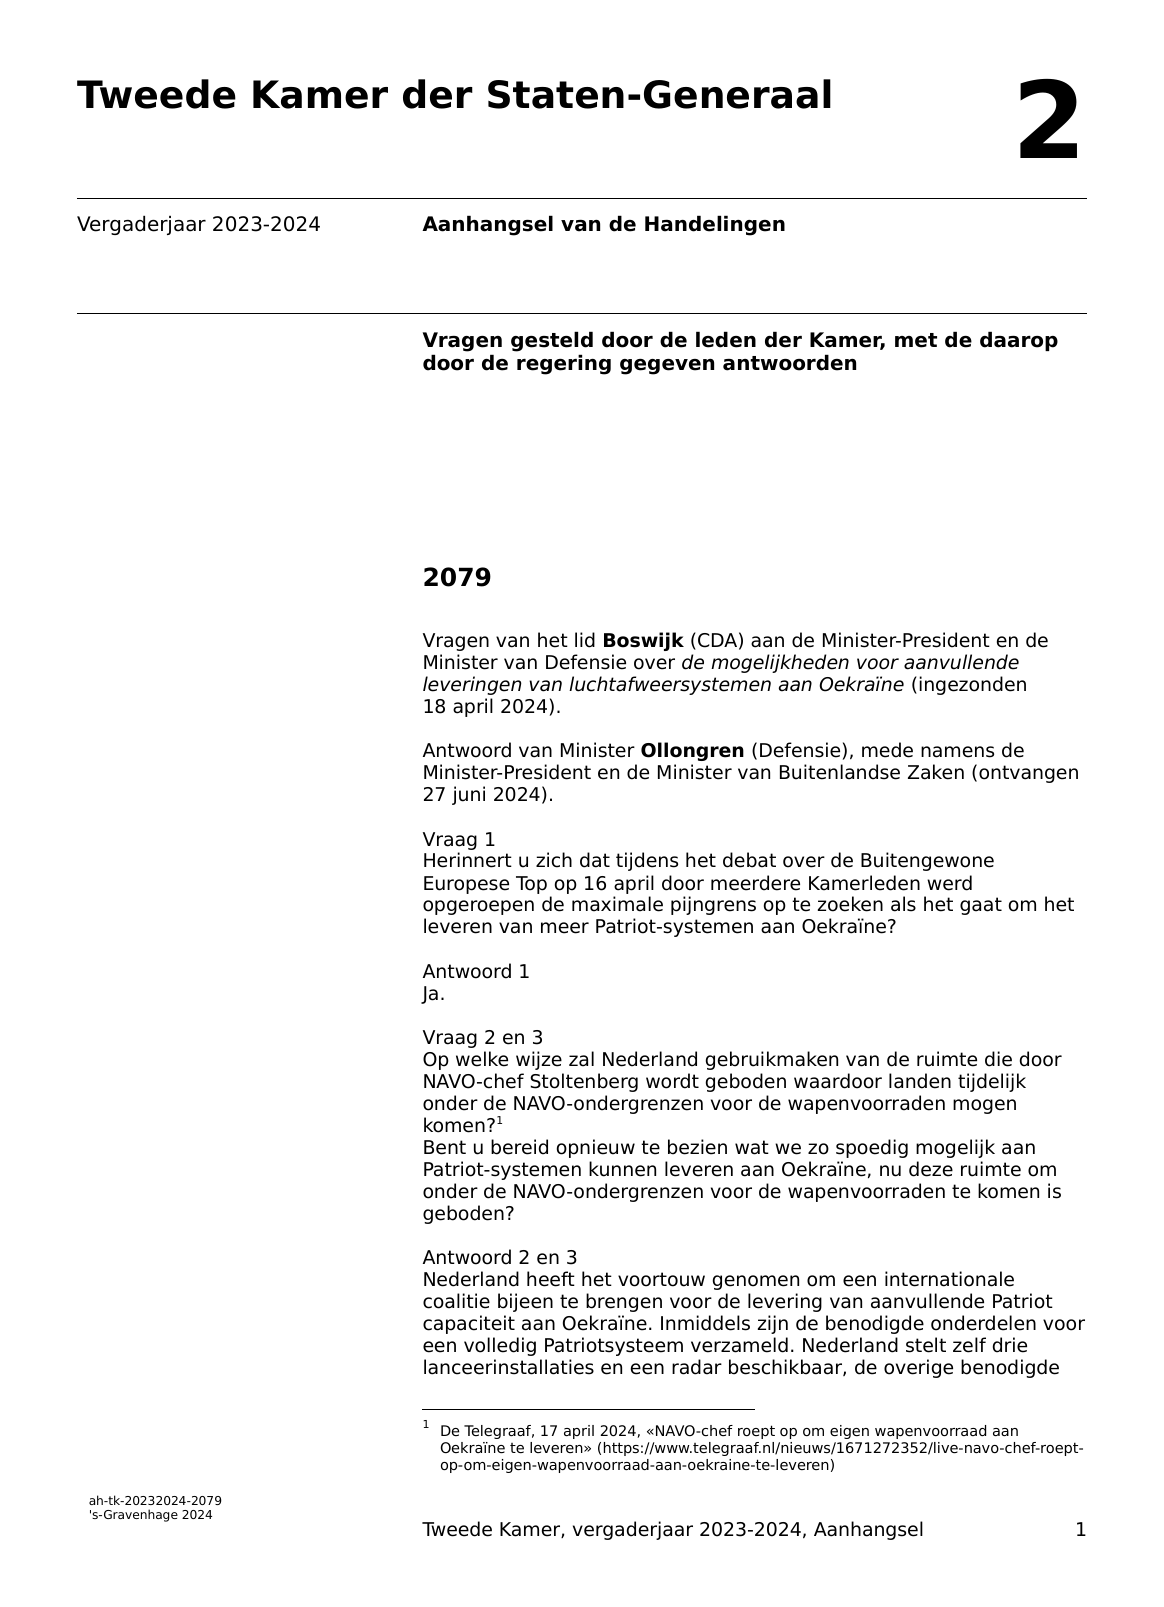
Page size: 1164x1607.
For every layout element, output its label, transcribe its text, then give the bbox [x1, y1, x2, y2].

text Herinnert u zich dat tijdens het debat over de Buitengewone Europese Top op 16 april door meerdere Kamerleden werd opgeroepen de maximale pijngrens op te zoeken als het gaat om het leveren van meer Patriot-systemen aan Oekraïne? [422, 850, 1087, 938]
table_cell Aanhangsel van de Handelingen [422, 199, 1087, 313]
text De Telegraaf, 17 april 2024, «NAVO-chef roept op om eigen wapenvoorraad aan Oekraïne te leveren» (https://www.telegraaf.nl/nieuws/1671272352/live-navo-chef-roept-op-om-eigen-wapenvoorraad-aan-oekraine-te-leveren) [422, 1418, 1087, 1474]
text 's-Gravenhage 2024 [88, 1508, 323, 1522]
table_cell Vragen gesteld door de leden der Kamer, met de daarop door de regering gegeven antwoorden [422, 314, 1087, 375]
text Vraag 1 [422, 828, 1087, 850]
text Op welke wijze zal Nederland gebruikmaken van de ruimte die door NAVO-chef Stoltenberg wordt geboden waardoor landen tijdelijk onder de NAVO-ondergrenzen voor de wapenvoorraden mogen komen? [422, 1049, 1087, 1137]
table_cell [77, 314, 422, 375]
text Ja. [422, 982, 1087, 1004]
table_cell Vergaderjaar 2023-2024 [77, 199, 422, 313]
text Antwoord 1 [422, 961, 1087, 982]
text Antwoord 2 en 3 [422, 1247, 1087, 1269]
text Bent u bereid opnieuw te bezien wat we zo spoedig mogelijk aan Patriot-systemen kunnen leveren aan Oekraïne, nu deze ruimte om onder de NAVO-ondergrenzen voor de wapenvoorraden te komen is geboden? [422, 1137, 1087, 1224]
table_header Tweede Kamer der Staten-Generaal [77, 59, 886, 198]
text ah-tk-20232024-2079 [88, 1494, 323, 1508]
text Vragen van het lid Boswijk (CDA) aan de Minister-President en de Minister van Defensie over de mogelijkheden voor aanvullende leveringen van luchtafweersystemen aan Oekraïne (ingezonden 18 april 2024). [422, 630, 1087, 718]
table_header 2 [886, 59, 1087, 198]
text Nederland heeft het voortouw genomen om een internationale coalitie bijeen te brengen voor de levering van aanvullende Patriot capaciteit aan Oekraïne. Inmiddels zijn de benodigde onderdelen voor een volledig Patriotsysteem verzameld. Nederland stelt zelf drie lanceerinstallaties en een radar beschikbaar, de overige benodigde [422, 1269, 1087, 1378]
text Vraag 2 en 3 [422, 1027, 1087, 1049]
text 2079 [422, 563, 1087, 592]
text Antwoord van Minister Ollongren (Defensie), mede namens de Minister-President en de Minister van Buitenlandse Zaken (ontvangen 27 juni 2024). [422, 740, 1087, 806]
